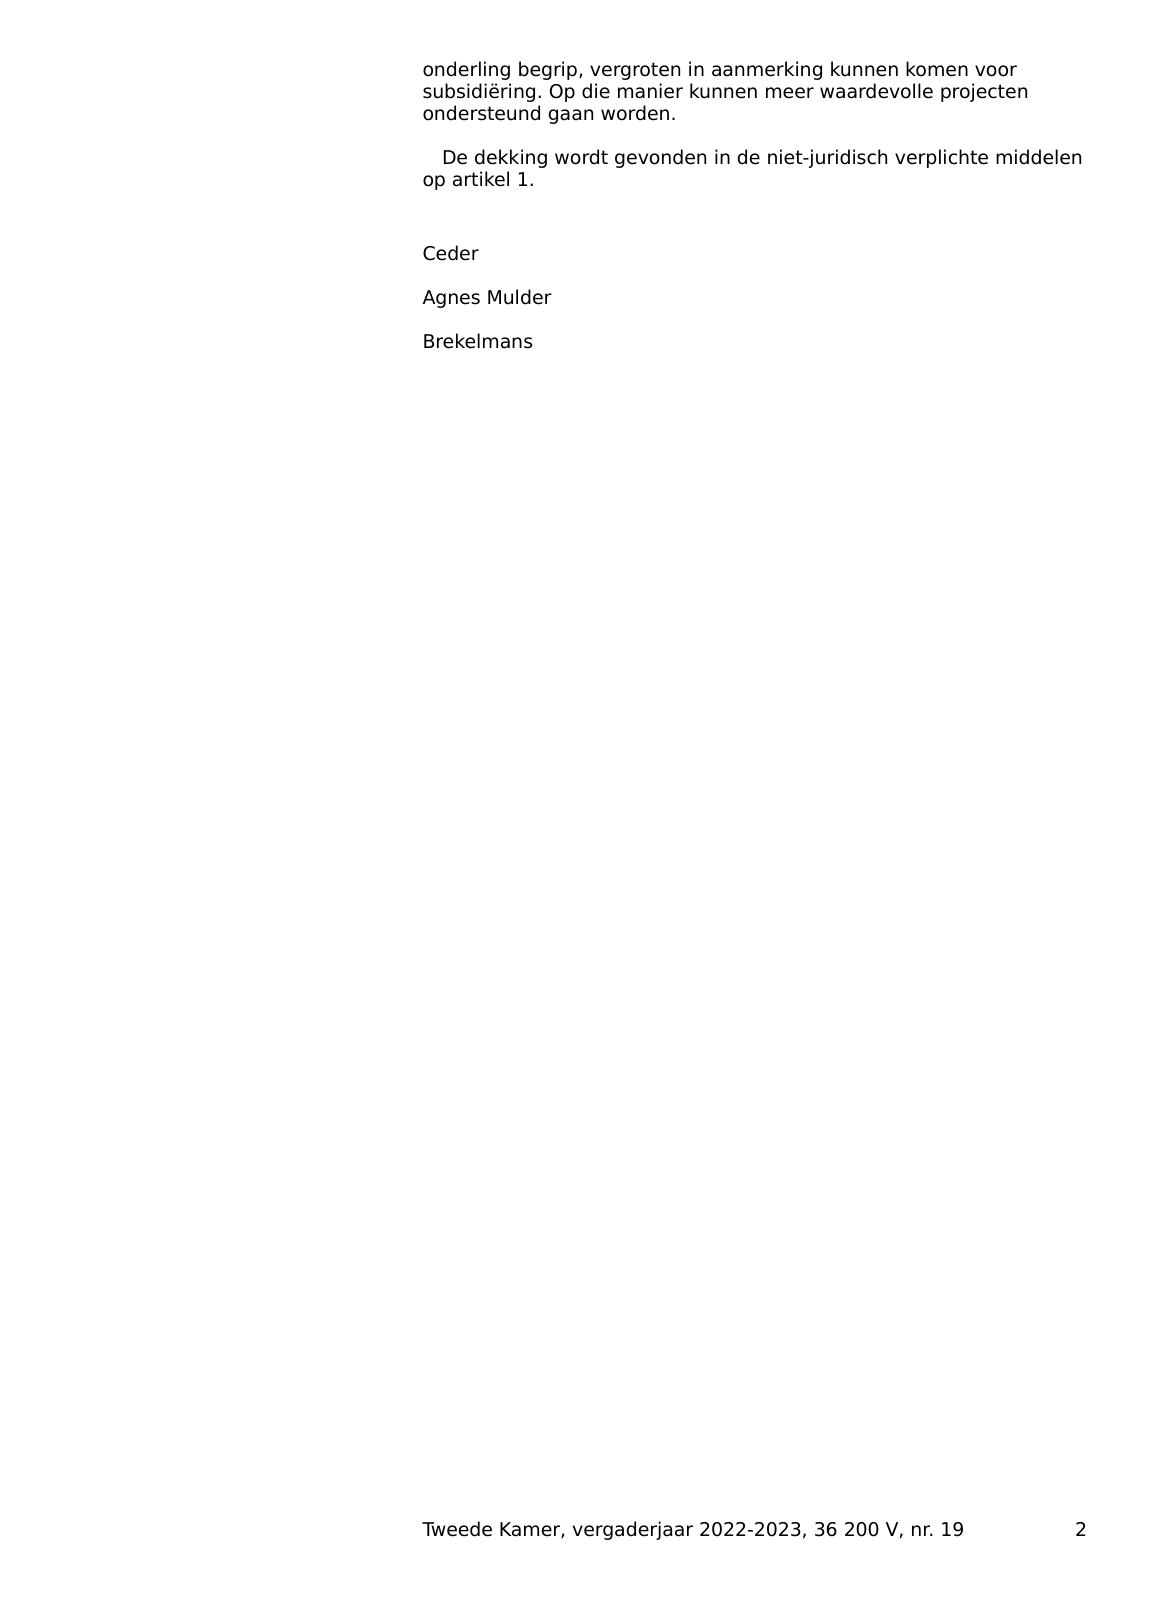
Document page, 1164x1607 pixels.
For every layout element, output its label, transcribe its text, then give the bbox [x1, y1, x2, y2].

text onderling begrip, vergroten in aanmerking kunnen komen voor subsidiëring. Op die manier kunnen meer waardevolle projecten ondersteund gaan worden. [422, 59, 1087, 125]
text Ceder Agnes Mulder Brekelmans [422, 221, 1087, 353]
text De dekking wordt gevonden in de niet-juridisch verplichte middelen op artikel 1. [422, 147, 1087, 191]
